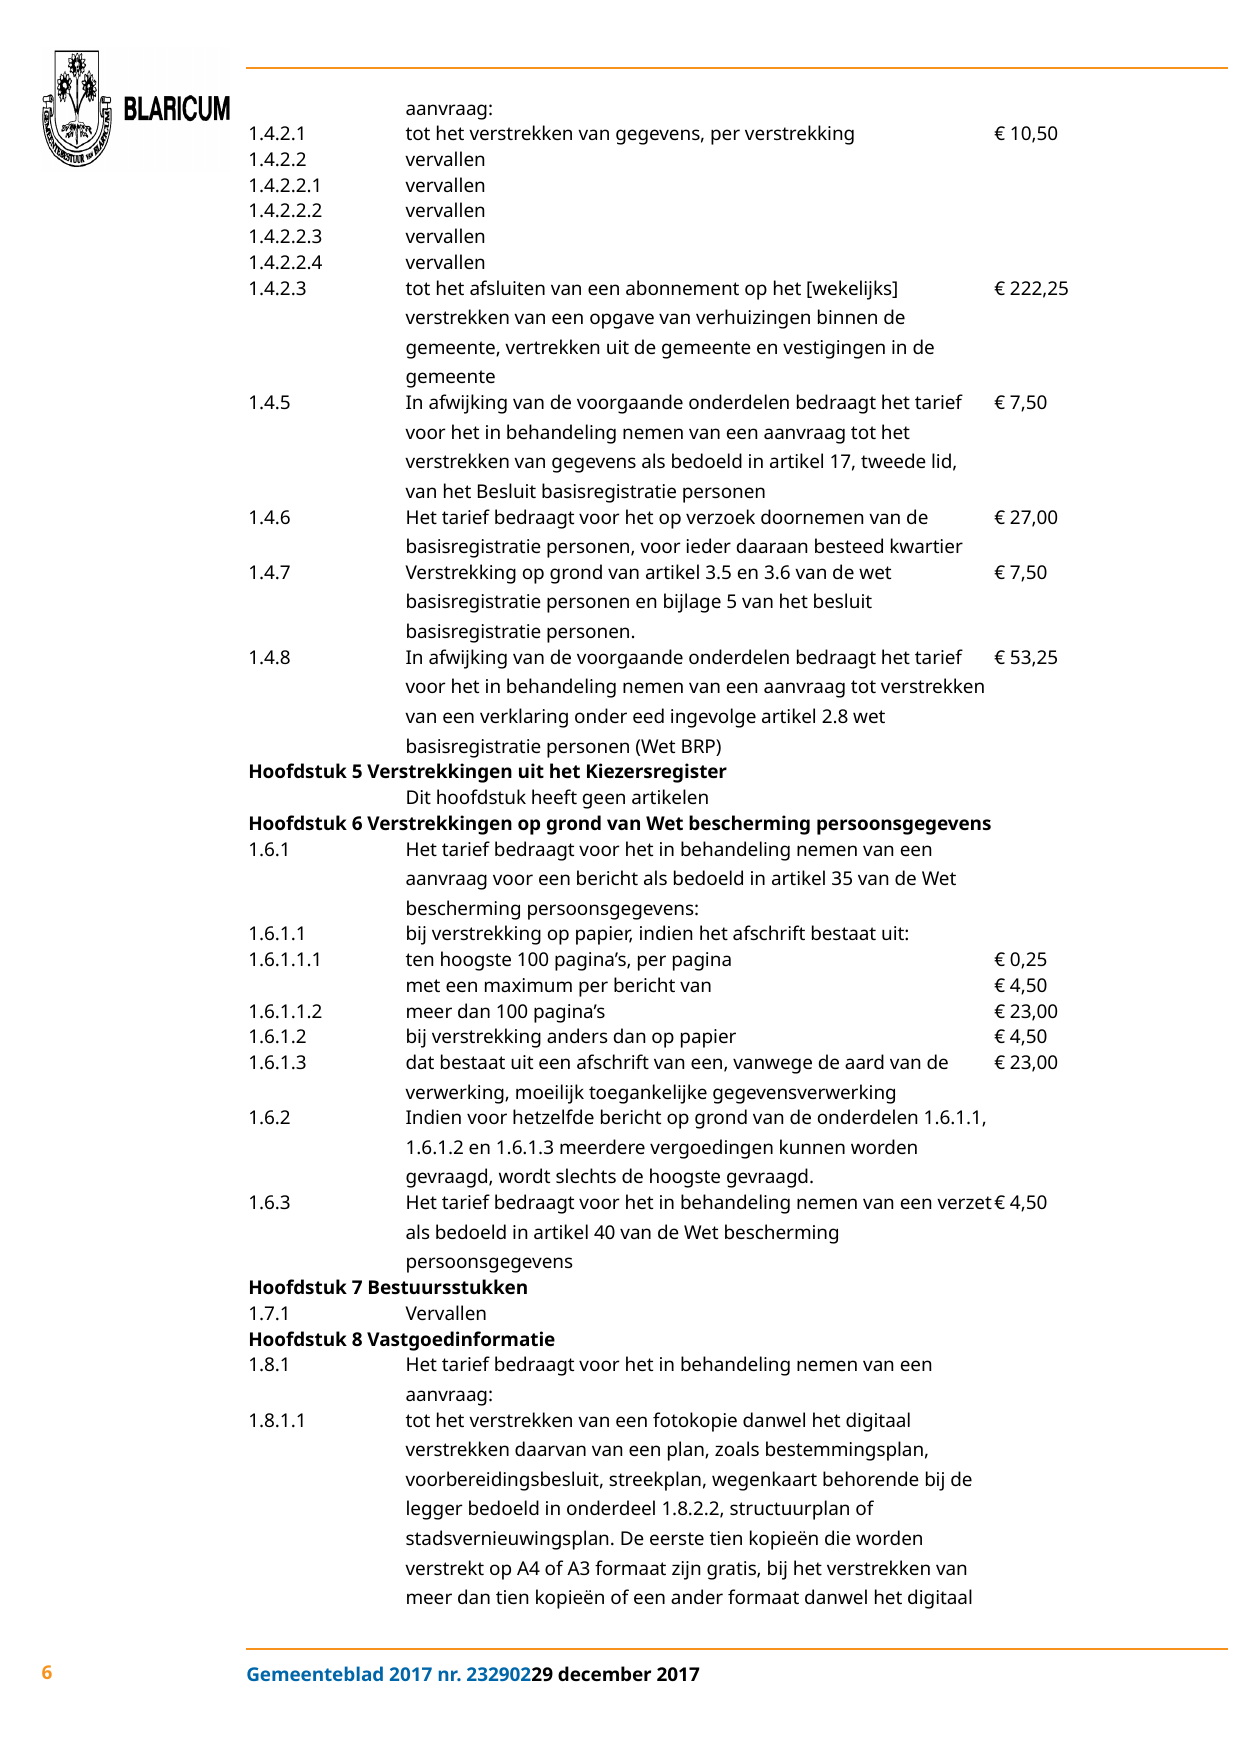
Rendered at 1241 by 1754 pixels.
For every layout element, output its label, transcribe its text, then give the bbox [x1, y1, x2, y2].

picture [41, 47, 231, 172]
table_cell € 53,25 [994, 644, 1152, 758]
table_cell € 4,50 [994, 1024, 1152, 1049]
table_cell 1.6.1 [248, 836, 405, 921]
table_cell € 4,50 [994, 972, 1152, 998]
table_cell Het tarief bedraagt voor het op verzoek doornemen van de basisregistratie personen, voor ieder daaraan besteed kwartier [405, 504, 994, 559]
table_cell € 4,50 [994, 1190, 1152, 1274]
table_cell [994, 1105, 1152, 1189]
table_cell € 23,00 [994, 998, 1152, 1023]
table_cell 1.4.2.1 [248, 121, 405, 146]
table_cell tot het verstrekken van een fotokopie danwel het digitaal verstrekken daarvan van een plan, zoals bestemmingsplan, voorbereidingsbesluit, streekplan, wegenkaart behorende bij de legger bedoeld in onderdeel 1.8.2.2, structuurplan of stadsvernieuwingsplan. De eerste tien kopieën die worden verstrekt op A4 of A3 formaat zijn gratis, bij het verstrekken van meer dan tien kopieën of een ander formaat danwel het digitaal [405, 1407, 994, 1610]
table_cell Hoofdstuk 5 Verstrekkingen uit het Kiezersregister [248, 759, 1152, 784]
table_cell 1.6.2 [248, 1105, 405, 1189]
table_cell [994, 1407, 1152, 1610]
table_cell Indien voor hetzelfde bericht op grond van de onderdelen 1.6.1.1, 1.6.1.2 en 1.6.1.3 meerdere vergoedingen kunnen worden gevraagd, wordt slechts de hoogste gevraagd. [405, 1105, 994, 1189]
table_cell [248, 784, 405, 810]
table_cell 1.4.2.3 [248, 275, 405, 389]
table_cell Het tarief bedraagt voor het in behandeling nemen van een aanvraag: [405, 1352, 994, 1407]
table_cell dat bestaat uit een afschrift van een, vanwege de aard van de verwerking, moeilijk toegankelijke gegevensverwerking [405, 1049, 994, 1104]
table_cell vervallen [405, 198, 994, 223]
table_cell 1.4.8 [248, 644, 405, 758]
table_cell € 10,50 [994, 121, 1152, 146]
table_cell In afwijking van de voorgaande onderdelen bedraagt het tarief voor het in behandeling nemen van een aanvraag tot verstrekken van een verklaring onder eed ingevolge artikel 2.8 wet basisregistratie personen (Wet BRP) [405, 644, 994, 758]
table_cell 1.4.7 [248, 559, 405, 644]
table_cell [994, 1300, 1152, 1326]
table_cell Vervallen [405, 1300, 994, 1326]
table_cell 1.4.2.2.4 [248, 249, 405, 275]
table_cell 1.4.2.2.2 [248, 198, 405, 223]
table_cell In afwijking van de voorgaande onderdelen bedraagt het tarief voor het in behandeling nemen van een aanvraag tot het verstrekken van gegevens als bedoeld in artikel 17, tweede lid, van het Besluit basisregistratie personen [405, 389, 994, 504]
table_cell 1.7.1 [248, 1300, 405, 1326]
table_cell 1.6.1.1.2 [248, 998, 405, 1023]
table_cell € 222,25 [994, 275, 1152, 389]
table_cell 1.6.3 [248, 1190, 405, 1274]
table_cell tot het verstrekken van gegevens, per verstrekking [405, 121, 994, 146]
table_cell 1.4.2.2.3 [248, 224, 405, 249]
table_cell bij verstrekking anders dan op papier [405, 1024, 994, 1049]
table_cell 1.4.5 [248, 389, 405, 504]
table_cell ten hoogste 100 pagina’s, per pagina [405, 946, 994, 972]
table_cell 1.4.2.2.1 [248, 172, 405, 198]
table_cell [994, 224, 1152, 249]
table_cell vervallen [405, 146, 994, 172]
table_cell Het tarief bedraagt voor het in behandeling nemen van een aanvraag voor een bericht als bedoeld in artikel 35 van de Wet bescherming persoonsgegevens: [405, 836, 994, 921]
table_cell 1.8.1 [248, 1352, 405, 1407]
table_cell [994, 1352, 1152, 1407]
table_cell [994, 784, 1152, 810]
table_cell Hoofdstuk 6 Verstrekkingen op grond van Wet bescherming persoonsgegevens [248, 810, 1152, 836]
table_cell vervallen [405, 249, 994, 275]
table_cell met een maximum per bericht van [405, 972, 994, 998]
table_cell Hoofdstuk 7 Bestuursstukken [248, 1274, 1152, 1300]
table_cell € 7,50 [994, 389, 1152, 504]
table_cell € 0,25 [994, 946, 1152, 972]
table_cell [994, 836, 1152, 921]
table_cell bij verstrekking op papier, indien het afschrift bestaat uit: [405, 921, 994, 946]
table_cell [248, 972, 405, 998]
table_cell [994, 95, 1152, 121]
table_cell [994, 249, 1152, 275]
table_cell Verstrekking op grond van artikel 3.5 en 3.6 van de wet basisregistratie personen en bijlage 5 van het besluit basisregistratie personen. [405, 559, 994, 644]
table_cell aanvraag: [405, 95, 994, 121]
table_cell vervallen [405, 172, 994, 198]
table_cell Dit hoofdstuk heeft geen artikelen [405, 784, 994, 810]
table_cell 1.6.1.1 [248, 921, 405, 946]
table_cell Het tarief bedraagt voor het in behandeling nemen van een verzet als bedoeld in artikel 40 van de Wet bescherming persoonsgegevens [405, 1190, 994, 1274]
table_cell 1.6.1.2 [248, 1024, 405, 1049]
table_cell 1.4.6 [248, 504, 405, 559]
table_cell 1.4.2.2 [248, 146, 405, 172]
table_cell tot het afsluiten van een abonnement op het [wekelijks] verstrekken van een opgave van verhuizingen binnen de gemeente, vertrekken uit de gemeente en vestigingen in de gemeente [405, 275, 994, 389]
table_cell 1.6.1.3 [248, 1049, 405, 1104]
table_cell Hoofdstuk 8 Vastgoedinformatie [248, 1326, 1152, 1352]
table_cell [994, 146, 1152, 172]
table_cell [248, 95, 405, 121]
table_cell [994, 921, 1152, 946]
table_cell 1.6.1.1.1 [248, 946, 405, 972]
table_cell € 23,00 [994, 1049, 1152, 1104]
table_cell [994, 198, 1152, 223]
table_cell meer dan 100 pagina’s [405, 998, 994, 1023]
table_cell € 7,50 [994, 559, 1152, 644]
table_cell vervallen [405, 224, 994, 249]
table_cell [994, 172, 1152, 198]
table_cell 1.8.1.1 [248, 1407, 405, 1610]
table_cell € 27,00 [994, 504, 1152, 559]
